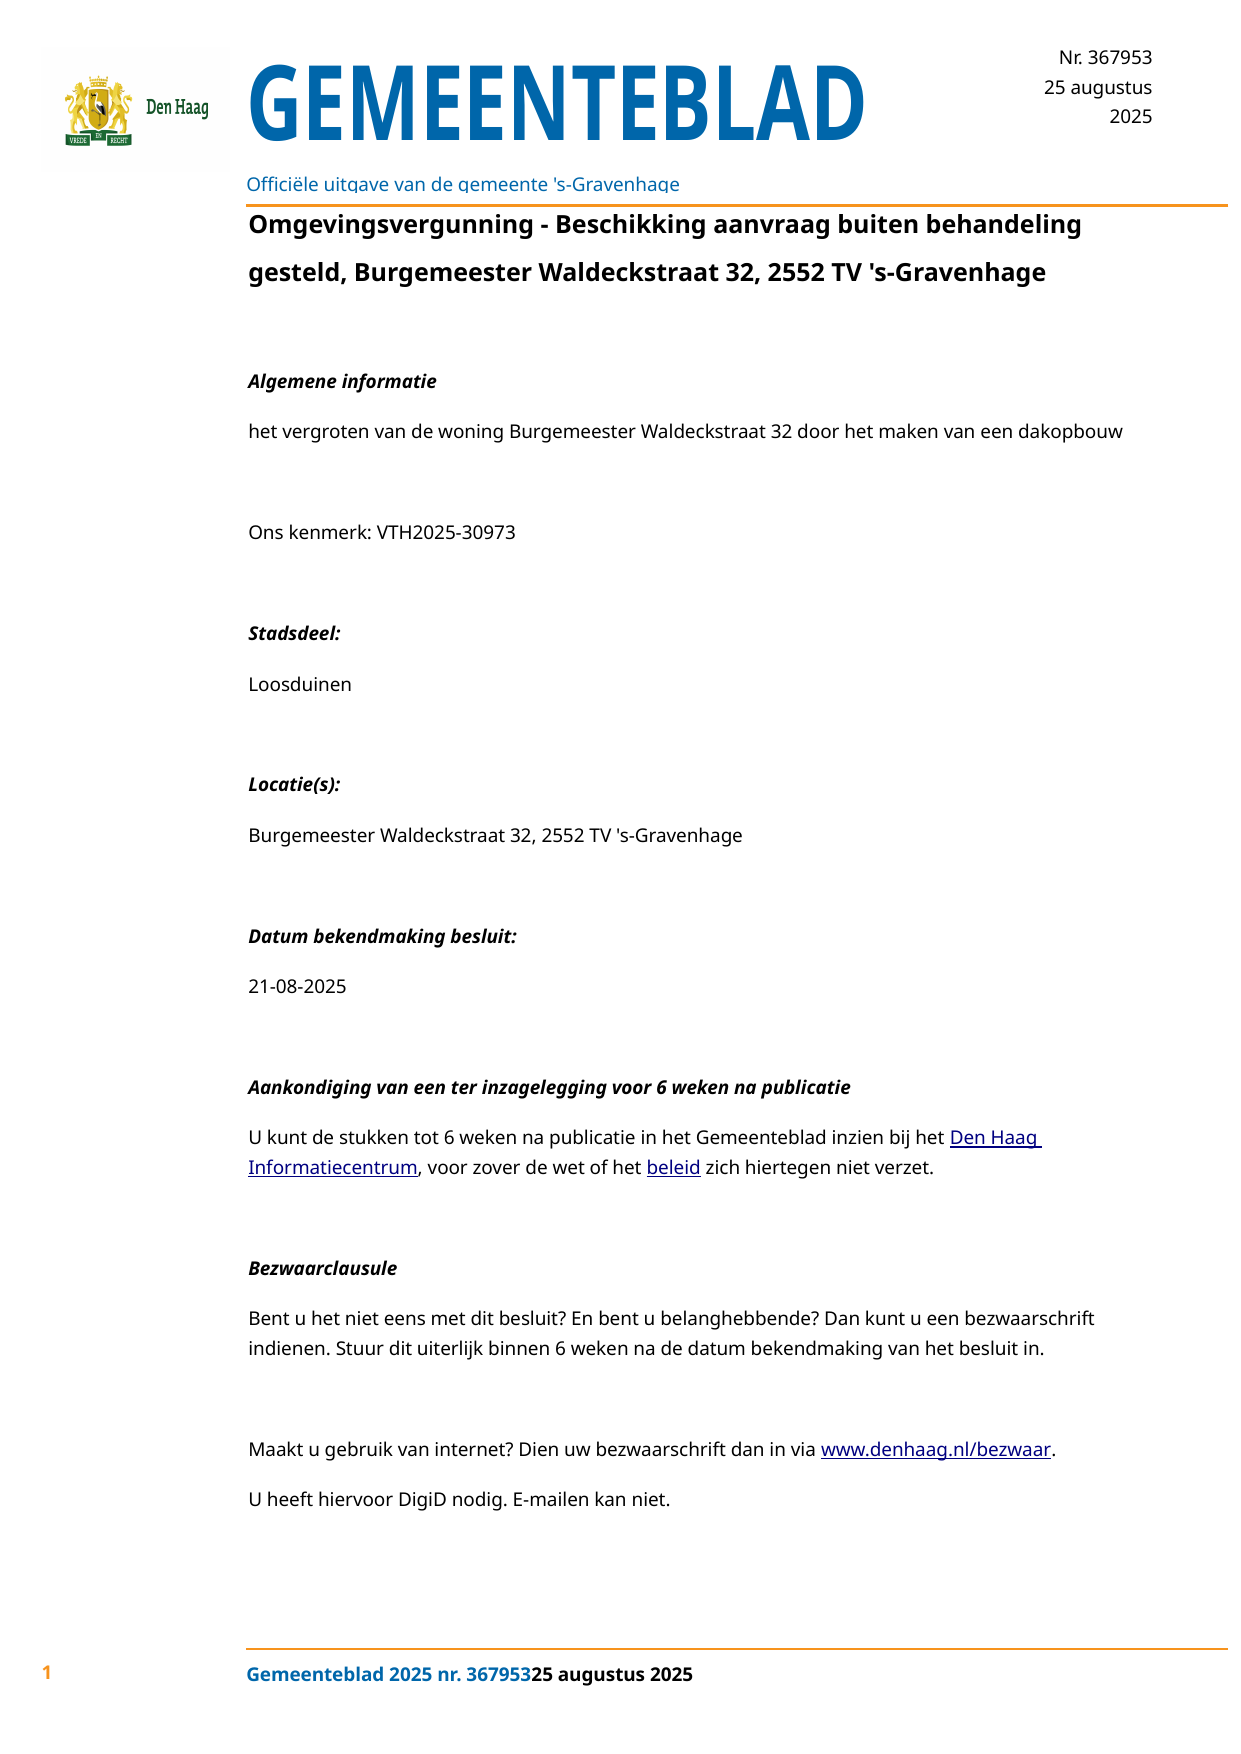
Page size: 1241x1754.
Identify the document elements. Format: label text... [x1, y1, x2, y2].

text Bezwaarclausule [248, 1255, 1152, 1281]
text Burgemeester Waldeckstraat 32, 2552 TV 's-Gravenhage [248, 822, 1152, 848]
text Aankondiging van een ter inzagelegging voor 6 weken na publicatie [248, 1074, 1152, 1100]
text Loosduinen [248, 671, 1152, 697]
text Maakt u gebruik van internet? Dien uw bezwaarschrift dan in via www.denhaag.nl/bezwaar. [248, 1436, 1152, 1462]
picture [41, 47, 231, 172]
text U kunt de stukken tot 6 weken na publicatie in het Gemeenteblad inzien bij het Den Haag Informatiecentrum, voor zover de wet of het beleid zich hiertegen niet verzet. [248, 1124, 1152, 1180]
text U heeft hiervoor DigiD nodig. E-mailen kan niet. [248, 1486, 1152, 1512]
text 21-08-2025 [248, 973, 1152, 999]
text Stadsdeel: [248, 620, 1152, 646]
text Algemene informatie [248, 368, 1152, 394]
text Omgevingsvergunning - Beschikking aanvraag buiten behandeling gesteld, Burgemeester Waldeckstraat 32, 2552 TV 's-Gravenhage [248, 207, 1152, 288]
text Datum bekendmaking besluit: [248, 923, 1152, 949]
text Ons kenmerk: VTH2025-30973 [248, 519, 1152, 545]
text het vergroten van de woning Burgemeester Waldeckstraat 32 door het maken van een dakopbouw [248, 419, 1152, 444]
text Bent u het niet eens met dit besluit? En bent u belanghebbende? Dan kunt u een bezwaarschrift indienen. Stuur dit uiterlijk binnen 6 weken na de datum bekendmaking van het besluit in. [248, 1305, 1152, 1361]
text Locatie(s): [248, 772, 1152, 797]
